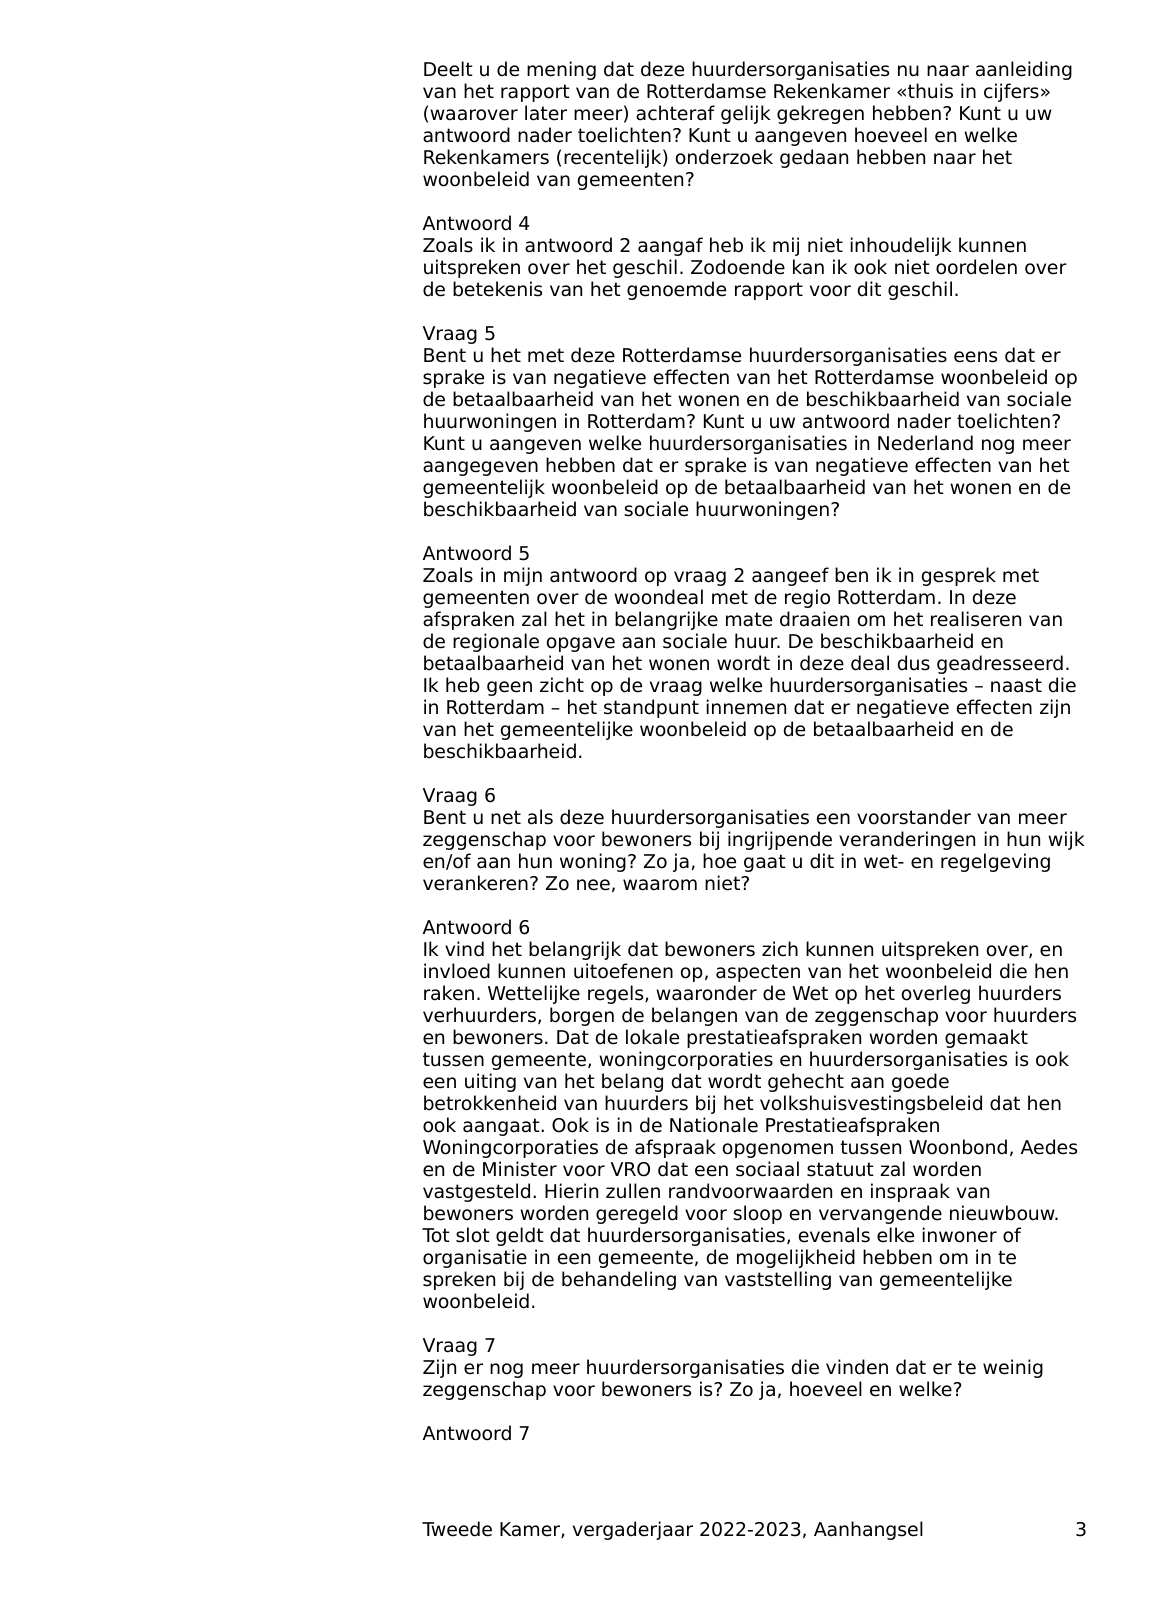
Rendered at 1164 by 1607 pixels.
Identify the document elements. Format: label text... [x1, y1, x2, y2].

text Zoals in mijn antwoord op vraag 2 aangeef ben ik in gesprek met gemeenten over de woondeal met de regio Rotterdam. In deze afspraken zal het in belangrijke mate draaien om het realiseren van de regionale opgave aan sociale huur. De beschikbaarheid en betaalbaarheid van het wonen wordt in deze deal dus geadresseerd. [422, 565, 1087, 675]
text Antwoord 7 [422, 1423, 1087, 1445]
text Antwoord 4 [422, 213, 1087, 235]
text Ik vind het belangrijk dat bewoners zich kunnen uitspreken over, en invloed kunnen uitoefenen op, aspecten van het woonbeleid die hen raken. Wettelijke regels, waaronder de Wet op het overleg huurders verhuurders, borgen de belangen van de zeggenschap voor huurders en bewoners. Dat de lokale prestatieafspraken worden gemaakt tussen gemeente, woningcorporaties en huurdersorganisaties is ook een uiting van het belang dat wordt gehecht aan goede betrokkenheid van huurders bij het volkshuisvestingsbeleid dat hen ook aangaat. Ook is in de Nationale Prestatieafspraken Woningcorporaties de afspraak opgenomen tussen Woonbond, Aedes en de Minister voor VRO dat een sociaal statuut zal worden vastgesteld. Hierin zullen randvoorwaarden en inspraak van bewoners worden geregeld voor sloop en vervangende nieuwbouw. Tot slot geldt dat huurdersorganisaties, evenals elke inwoner of organisatie in een gemeente, de mogelijkheid hebben om in te spreken bij de behandeling van vaststelling van gemeentelijke woonbeleid. [422, 939, 1087, 1313]
text Deelt u de mening dat deze huurdersorganisaties nu naar aanleiding van het rapport van de Rotterdamse Rekenkamer «thuis in cijfers» (waarover later meer) achteraf gelijk gekregen hebben? Kunt u uw antwoord nader toelichten? Kunt u aangeven hoeveel en welke Rekenkamers (recentelijk) onderzoek gedaan hebben naar het woonbeleid van gemeenten? [422, 59, 1087, 191]
text Antwoord 6 [422, 917, 1087, 939]
text Antwoord 5 [422, 543, 1087, 565]
text Vraag 7 [422, 1335, 1087, 1357]
text Ik heb geen zicht op de vraag welke huurdersorganisaties – naast die in Rotterdam – het standpunt innemen dat er negatieve effecten zijn van het gemeentelijke woonbeleid op de betaalbaarheid en de beschikbaarheid. [422, 675, 1087, 763]
text Zoals ik in antwoord 2 aangaf heb ik mij niet inhoudelijk kunnen uitspreken over het geschil. Zodoende kan ik ook niet oordelen over de betekenis van het genoemde rapport voor dit geschil. [422, 235, 1087, 301]
text Bent u net als deze huurdersorganisaties een voorstander van meer zeggenschap voor bewoners bij ingrijpende veranderingen in hun wijk en/of aan hun woning? Zo ja, hoe gaat u dit in wet- en regelgeving verankeren? Zo nee, waarom niet? [422, 807, 1087, 895]
text Vraag 6 [422, 785, 1087, 807]
text Zijn er nog meer huurdersorganisaties die vinden dat er te weinig zeggenschap voor bewoners is? Zo ja, hoeveel en welke? [422, 1357, 1087, 1401]
text Bent u het met deze Rotterdamse huurdersorganisaties eens dat er sprake is van negatieve effecten van het Rotterdamse woonbeleid op de betaalbaarheid van het wonen en de beschikbaarheid van sociale huurwoningen in Rotterdam? Kunt u uw antwoord nader toelichten? Kunt u aangeven welke huurdersorganisaties in Nederland nog meer aangegeven hebben dat er sprake is van negatieve effecten van het gemeentelijk woonbeleid op de betaalbaarheid van het wonen en de beschikbaarheid van sociale huurwoningen? [422, 345, 1087, 521]
text Vraag 5 [422, 323, 1087, 345]
